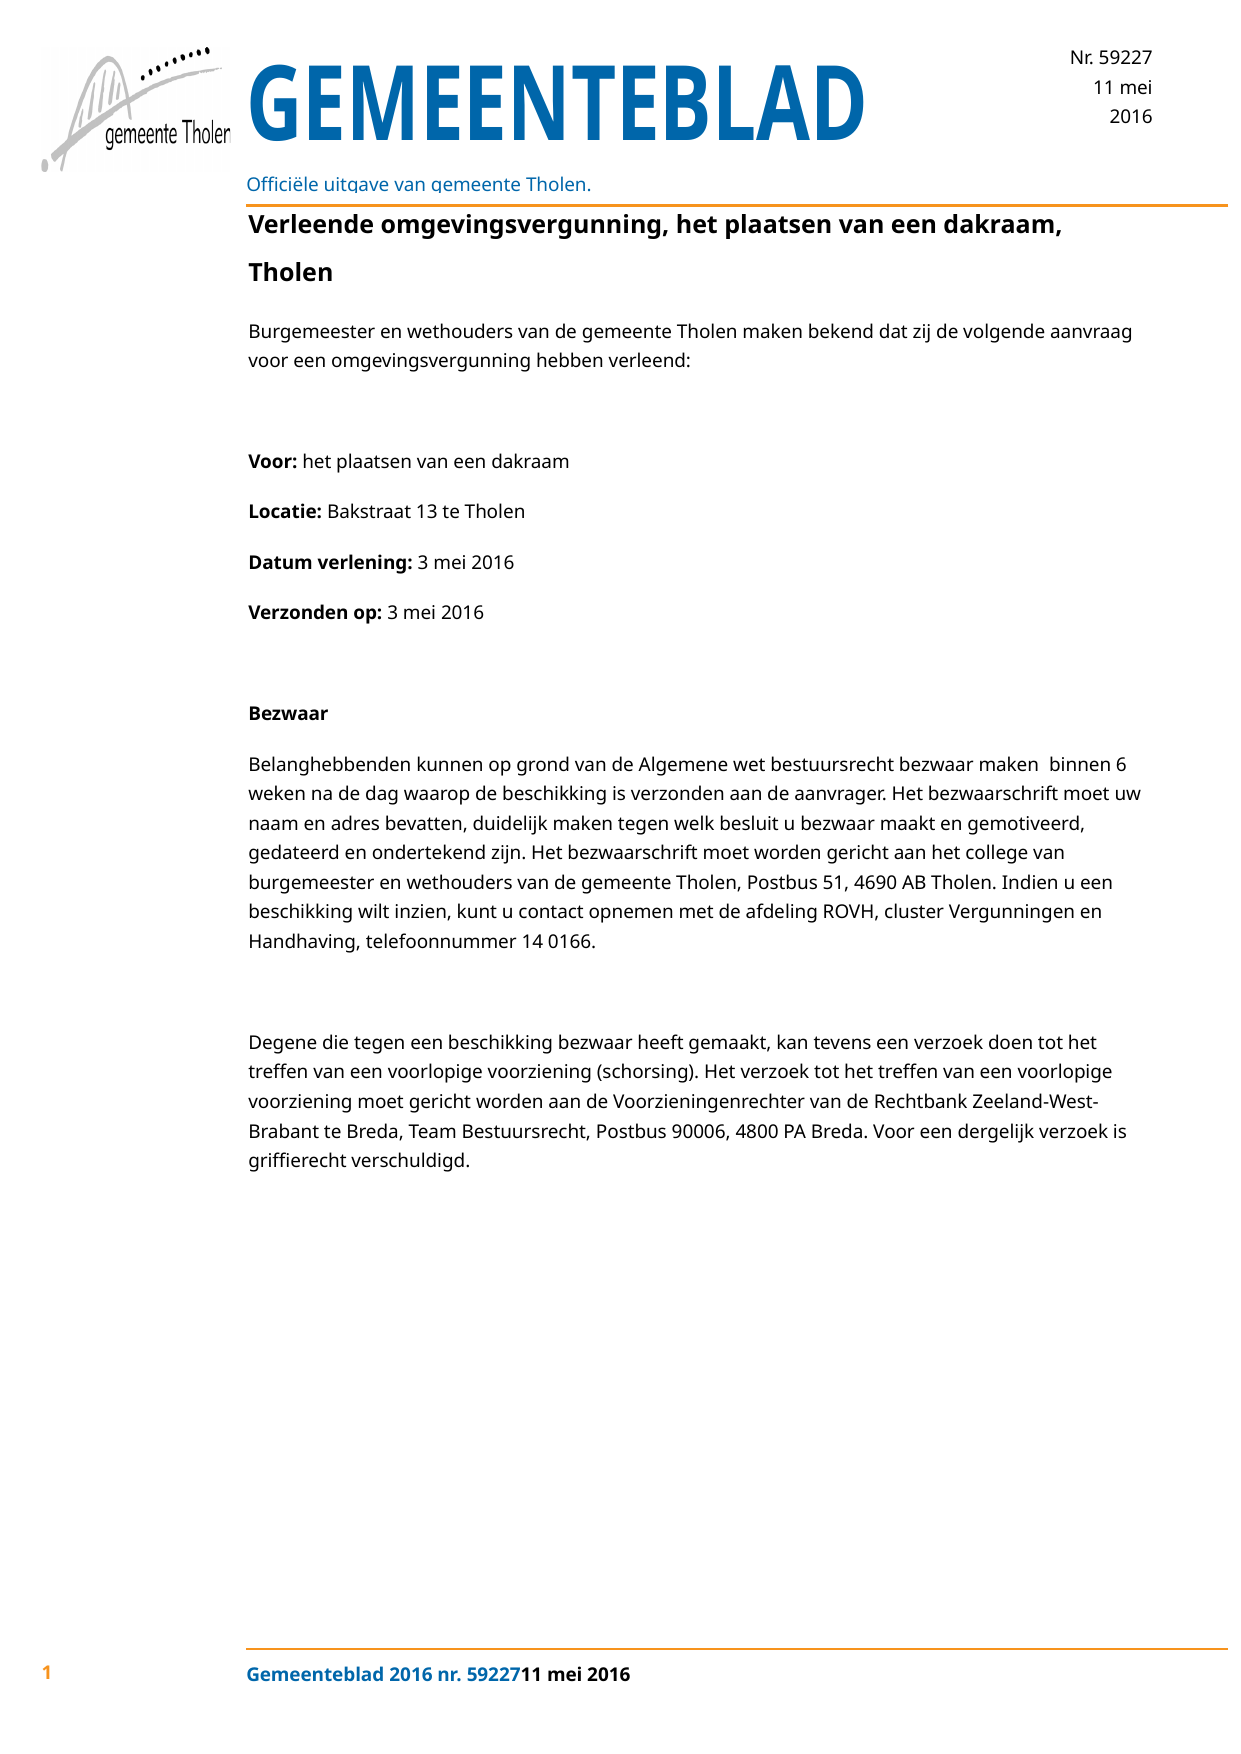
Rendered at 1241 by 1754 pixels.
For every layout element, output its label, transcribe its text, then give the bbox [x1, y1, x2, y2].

text Degene die tegen een beschikking bezwaar heeft gemaakt, kan tevens een verzoek doen tot het treffen van een voorlopige voorziening (schorsing). Het verzoek tot het treffen van een voorlopige voorziening moet gericht worden aan de Voorzieningenrechter van de Rechtbank Zeeland-West-Brabant te Breda, Team Bestuursrecht, Postbus 90006, 4800 PA Breda. Voor een dergelijk verzoek is griffierecht verschuldigd. [248, 1029, 1152, 1173]
text Burgemeester en wethouders van de gemeente Tholen maken bekend dat zij de volgende aanvraag voor een omgevingsvergunning hebben verleend: [248, 318, 1152, 373]
picture [41, 47, 231, 172]
text Belanghebbenden kunnen op grond van de Algemene wet bestuursrecht bezwaar maken binnen 6 weken na de dag waarop de beschikking is verzonden aan de aanvrager. Het bezwaarschrift moet uw naam en adres bevatten, duidelijk maken tegen welk besluit u bezwaar maakt en gemotiveerd, gedateerd en ondertekend zijn. Het bezwaarschrift moet worden gericht aan het college van burgemeester en wethouders van de gemeente Tholen, Postbus 51, 4690 AB Tholen. Indien u een beschikking wilt inzien, kunt u contact opnemen met de afdeling ROVH, cluster Vergunningen en Handhaving, telefoonnummer 14 0166. [248, 751, 1152, 954]
text Voor: het plaatsen van een dakraam [248, 448, 1152, 474]
text Verzonden op: 3 mei 2016 [248, 599, 1152, 625]
text Verleende omgevingsvergunning, het plaatsen van een dakraam, Tholen [248, 207, 1152, 288]
text Bezwaar [248, 700, 1152, 726]
text Datum verlening: 3 mei 2016 [248, 549, 1152, 575]
text Locatie: Bakstraat 13 te Tholen [248, 499, 1152, 524]
